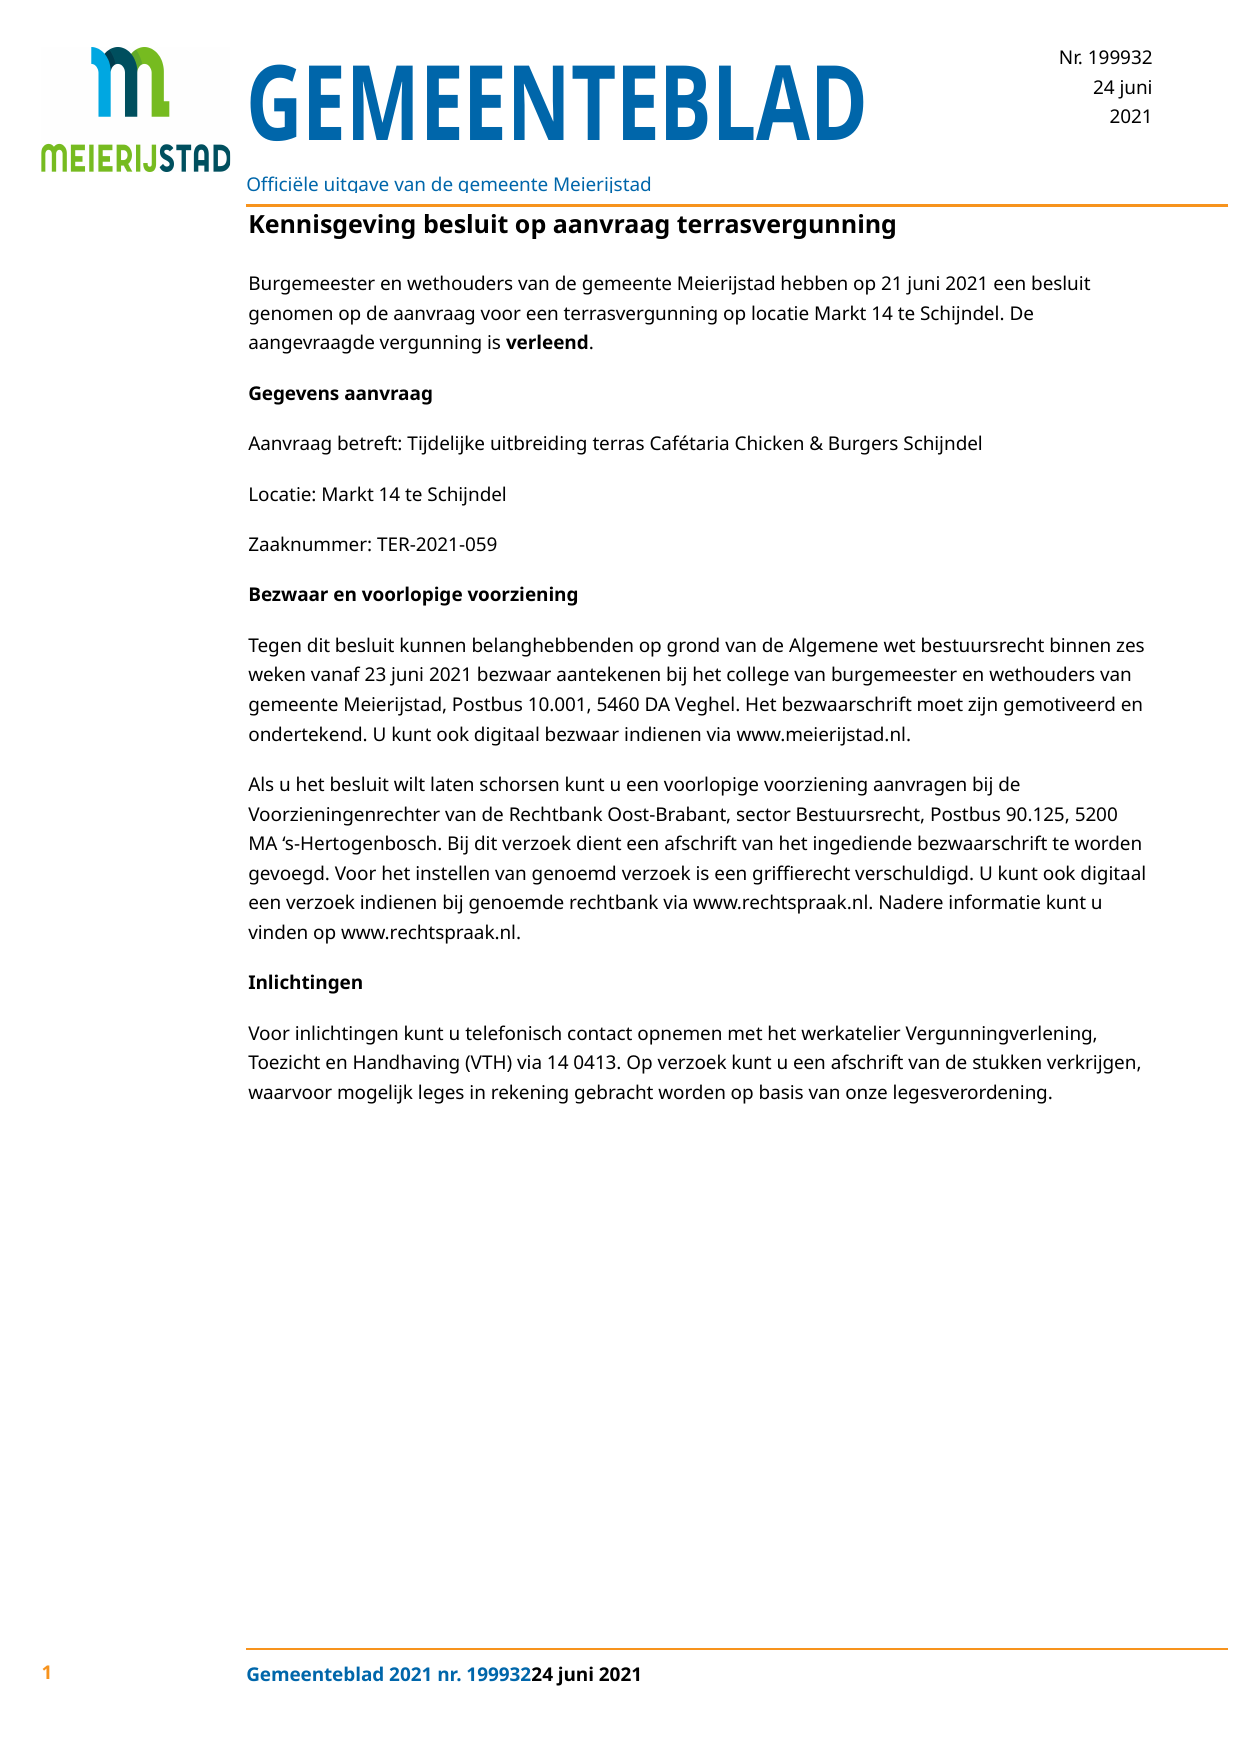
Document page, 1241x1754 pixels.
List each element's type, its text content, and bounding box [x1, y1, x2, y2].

picture [41, 47, 231, 172]
text Kennisgeving besluit op aanvraag terrasvergunning [248, 207, 1152, 241]
text Aanvraag betreft: Tijdelijke uitbreiding terras Cafétaria Chicken & Burgers Schijndel [248, 430, 1152, 456]
text Voor inlichtingen kunt u telefonisch contact opnemen met het werkatelier Vergunningverlening, Toezicht en Handhaving (VTH) via 14 0413. Op verzoek kunt u een afschrift van de stukken verkrijgen, waarvoor mogelijk leges in rekening gebracht worden op basis van onze legesverordening. [248, 1020, 1152, 1105]
text Locatie: Markt 14 te Schijndel [248, 481, 1152, 506]
text Gegevens aanvraag [248, 380, 1152, 406]
text Zaaknummer: TER-2021-059 [248, 531, 1152, 557]
text Als u het besluit wilt laten schorsen kunt u een voorlopige voorziening aanvragen bij de Voorzieningenrechter van de Rechtbank Oost-Brabant, sector Bestuursrecht, Postbus 90.125, 5200 MA ‘s-Hertogenbosch. Bij dit verzoek dient een afschrift van het ingediende bezwaarschrift te worden gevoegd. Voor het instellen van genoemd verzoek is een griffierecht verschuldigd. U kunt ook digitaal een verzoek indienen bij genoemde rechtbank via www.rechtspraak.nl. Nadere informatie kunt u vinden op www.rechtspraak.nl. [248, 771, 1152, 945]
text Bezwaar en voorlopige voorziening [248, 582, 1152, 607]
text Burgemeester en wethouders van de gemeente Meierijstad hebben op 21 juni 2021 een besluit genomen op de aanvraag voor een terrasvergunning op locatie Markt 14 te Schijndel. De aangevraagde vergunning is verleend. [248, 270, 1152, 355]
text Tegen dit besluit kunnen belanghebbenden op grond van de Algemene wet bestuursrecht binnen zes weken vanaf 23 juni 2021 bezwaar aantekenen bij het college van burgemeester en wethouders van gemeente Meierijstad, Postbus 10.001, 5460 DA Veghel. Het bezwaarschrift moet zijn gemotiveerd en ondertekend. U kunt ook digitaal bezwaar indienen via www.meierijstad.nl. [248, 632, 1152, 746]
text Inlichtingen [248, 969, 1152, 995]
